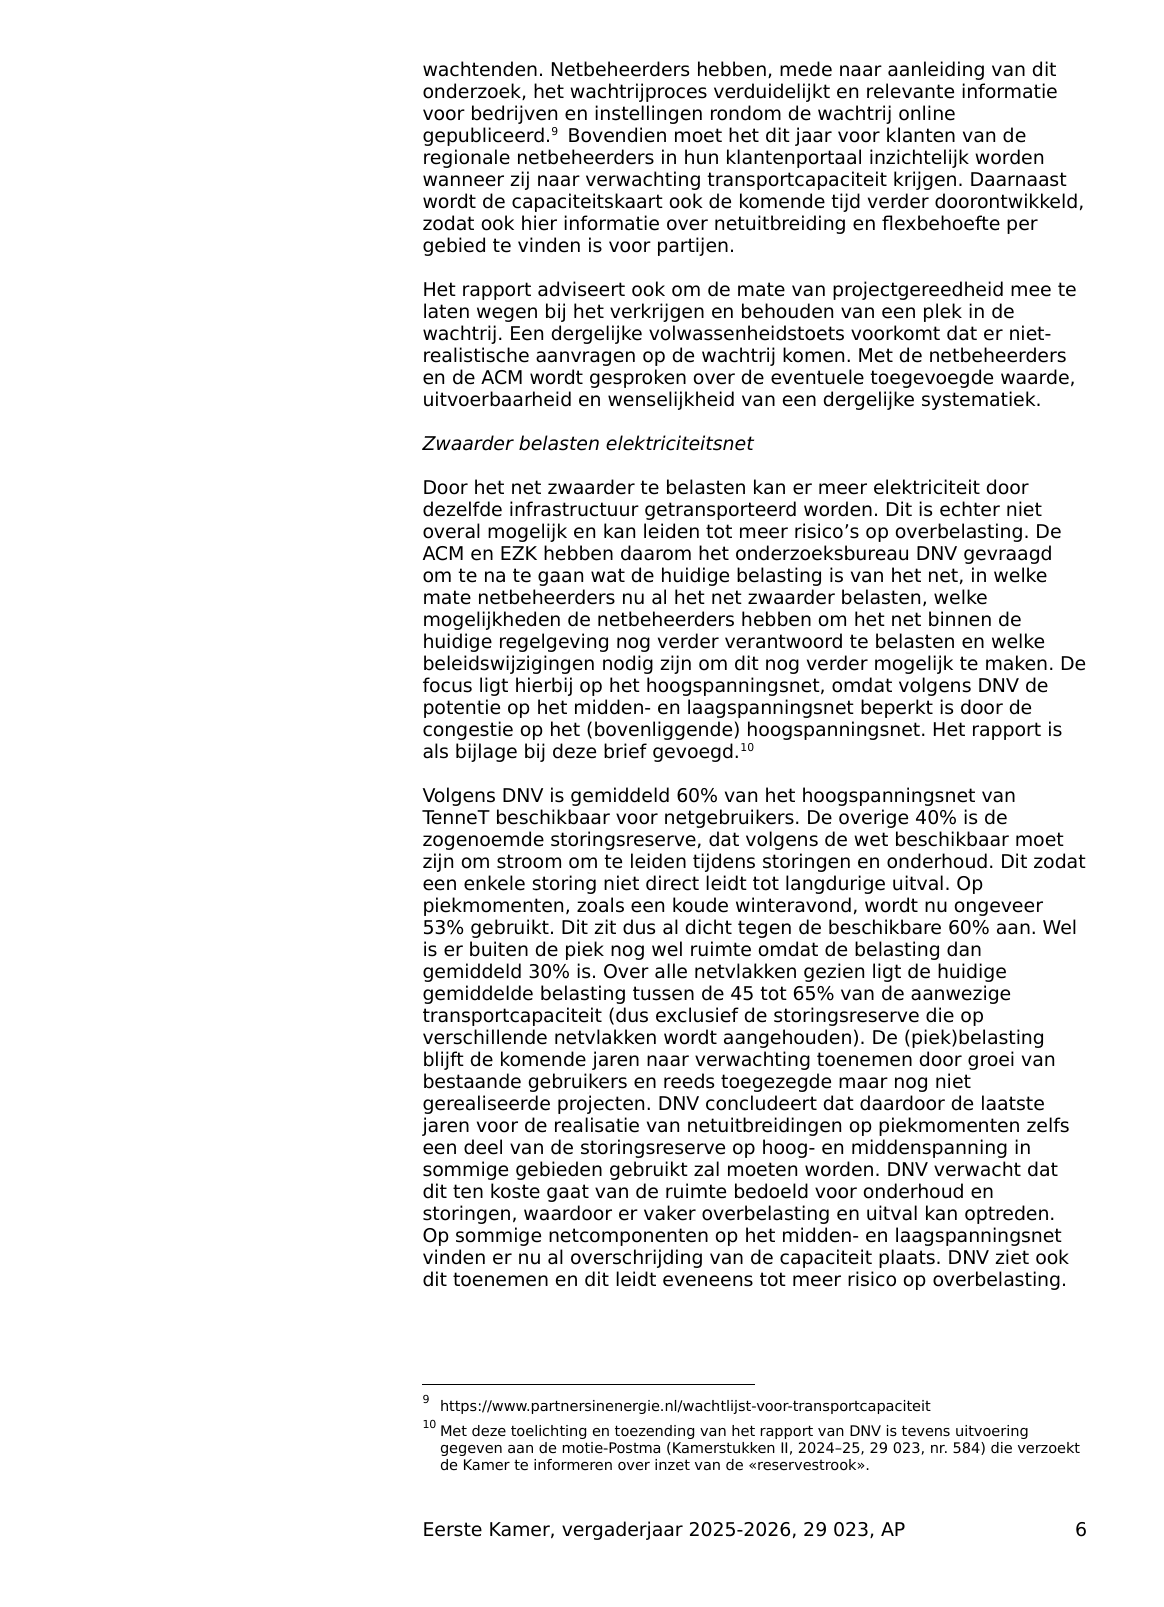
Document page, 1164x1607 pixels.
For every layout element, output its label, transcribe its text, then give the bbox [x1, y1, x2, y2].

text https://www.partnersinenergie.nl/wachtlijst-voor-transportcapaciteit [422, 1393, 1087, 1416]
subtitle Zwaarder belasten elektriciteitsnet [422, 433, 1087, 455]
text Door het net zwaarder te belasten kan er meer elektriciteit door dezelfde infrastructuur getransporteerd worden. Dit is echter niet overal mogelijk en kan leiden tot meer risico’s op overbelasting. De ACM en EZK hebben daarom het onderzoeksbureau DNV gevraagd om te na te gaan wat de huidige belasting is van het net, in welke mate netbeheerders nu al het net zwaarder belasten, welke mogelijkheden de netbeheerders hebben om het net binnen de huidige regelgeving nog verder verantwoord te belasten en welke beleidswijzigingen nodig zijn om dit nog verder mogelijk te maken. De focus ligt hierbij op het hoogspanningsnet, omdat volgens DNV de potentie op het midden- en laagspanningsnet beperkt is door de congestie op het (bovenliggende) hoogspanningsnet. Het rapport is als bijlage bij deze brief gevoegd. [422, 477, 1087, 763]
text Volgens DNV is gemiddeld 60% van het hoogspanningsnet van TenneT beschikbaar voor netgebruikers. De overige 40% is de zogenoemde storingsreserve, dat volgens de wet beschikbaar moet zijn om stroom om te leiden tijdens storingen en onderhoud. Dit zodat een enkele storing niet direct leidt tot langdurige uitval. Op piekmomenten, zoals een koude winteravond, wordt nu ongeveer 53% gebruikt. Dit zit dus al dicht tegen de beschikbare 60% aan. Wel is er buiten de piek nog wel ruimte omdat de belasting dan gemiddeld 30% is. Over alle netvlakken gezien ligt de huidige gemiddelde belasting tussen de 45 tot 65% van de aanwezige transportcapaciteit (dus exclusief de storingsreserve die op verschillende netvlakken wordt aangehouden). De (piek)belasting blijft de komende jaren naar verwachting toenemen door groei van bestaande gebruikers en reeds toegezegde maar nog niet gerealiseerde projecten. DNV concludeert dat daardoor de laatste jaren voor de realisatie van netuitbreidingen op piekmomenten zelfs een deel van de storingsreserve op hoog- en middenspanning in sommige gebieden gebruikt zal moeten worden. DNV verwacht dat dit ten koste gaat van de ruimte bedoeld voor onderhoud en storingen, waardoor er vaker overbelasting en uitval kan optreden. Op sommige netcomponenten op het midden- en laagspanningsnet vinden er nu al overschrijding van de capaciteit plaats. DNV ziet ook dit toenemen en dit leidt eveneens tot meer risico op overbelasting. [422, 785, 1087, 1291]
text Met deze toelichting en toezending van het rapport van DNV is tevens uitvoering gegeven aan de motie-Postma (Kamerstukken II, 2024–25, 29 023, nr. 584) die verzoekt de Kamer te informeren over inzet van de «reservestrook». [422, 1418, 1087, 1474]
text Het rapport adviseert ook om de mate van projectgereedheid mee te laten wegen bij het verkrijgen en behouden van een plek in de wachtrij. Een dergelijke volwassenheidstoets voorkomt dat er niet-realistische aanvragen op de wachtrij komen. Met de netbeheerders en de ACM wordt gesproken over de eventuele toegevoegde waarde, uitvoerbaarheid en wenselijkheid van een dergelijke systematiek. [422, 279, 1087, 411]
text wachtenden. Netbeheerders hebben, mede naar aanleiding van dit onderzoek, het wachtrijproces verduidelijkt en relevante informatie voor bedrijven en instellingen rondom de wachtrij online gepubliceerd. Bovendien moet het dit jaar voor klanten van de regionale netbeheerders in hun klantenportaal inzichtelijk worden wanneer zij naar verwachting transportcapaciteit krijgen. Daarnaast wordt de capaciteitskaart ook de komende tijd verder doorontwikkeld, zodat ook hier informatie over netuitbreiding en flexbehoefte per gebied te vinden is voor partijen. [422, 59, 1087, 257]
